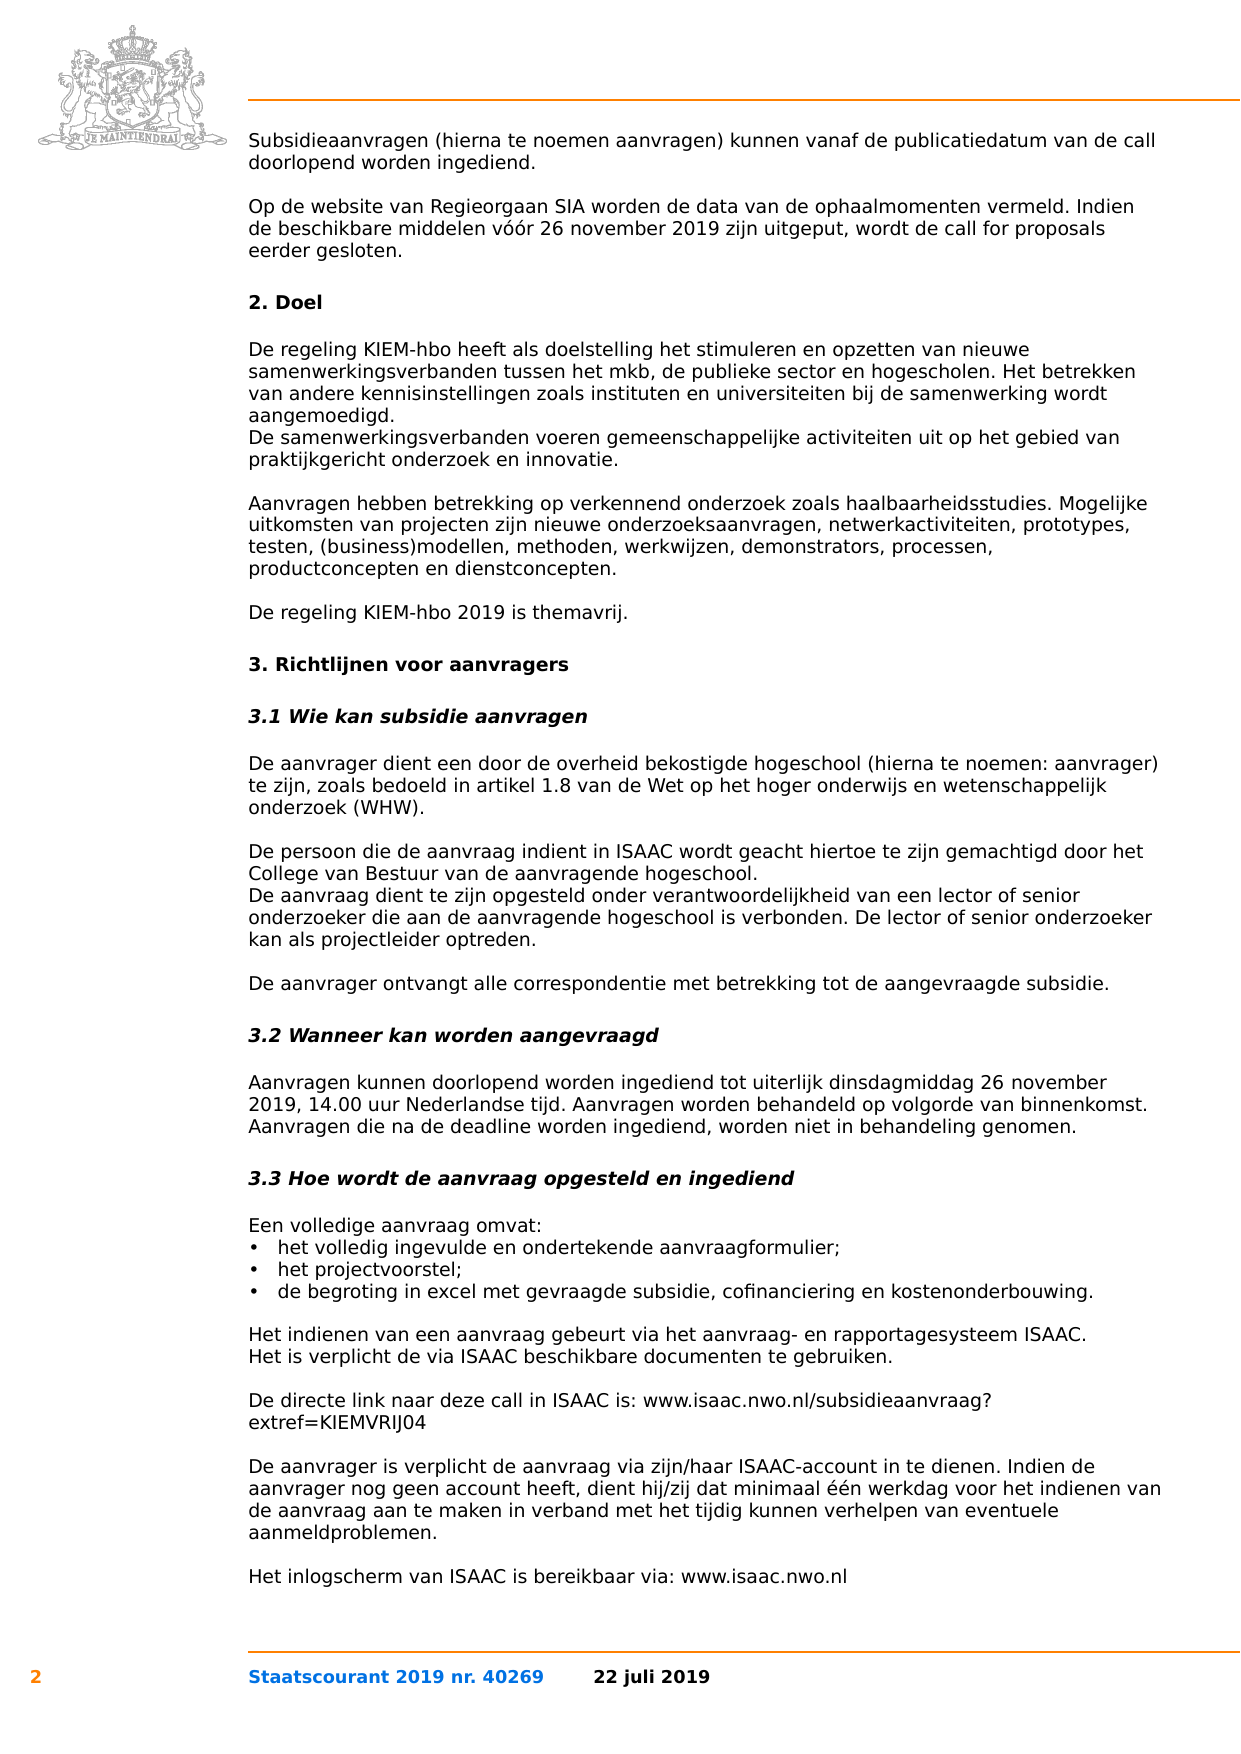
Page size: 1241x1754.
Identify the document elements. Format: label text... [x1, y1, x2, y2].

subtitle 3.1 Wie kan subsidie aanvragen [248, 706, 1163, 728]
text Aanvragen kunnen doorlopend worden ingediend tot uiterlijk dinsdagmiddag 26 november 2019, 14.00 uur Nederlandse tijd. Aanvragen worden behandeld op volgorde van binnenkomst. Aanvragen die na de deadline worden ingediend, worden niet in behandeling genomen. [248, 1072, 1163, 1138]
text Het inlogscherm van ISAAC is bereikbaar via: www.isaac.nwo.nl [248, 1566, 1163, 1588]
subtitle 3. Richtlijnen voor aanvragers [248, 654, 1163, 676]
text De aanvrager dient een door de overheid bekostigde hogeschool (hierna te noemen: aanvrager) te zijn, zoals bedoeld in artikel 1.8 van de Wet op het hoger onderwijs en wetenschappelijk onderzoek (WHW). [248, 753, 1163, 819]
text De directe link naar deze call in ISAAC is: www.isaac.nwo.nl/subsidieaanvraag?extref=KIEMVRIJ04 [248, 1390, 1163, 1434]
text • het volledig ingevulde en ondertekende aanvraagformulier; [248, 1237, 1163, 1258]
picture [38, 25, 227, 150]
text De aanvraag dient te zijn opgesteld onder verantwoordelijkheid van een lector of senior onderzoeker die aan de aanvragende hogeschool is verbonden. De lector of senior onderzoeker kan als projectleider optreden. [248, 885, 1163, 951]
text De aanvrager ontvangt alle correspondentie met betrekking tot de aangevraagde subsidie. [248, 973, 1163, 995]
text De aanvrager is verplicht de aanvraag via zijn/haar ISAAC-account in te dienen. Indien de aanvrager nog geen account heeft, dient hij/zij dat minimaal één werkdag voor het indienen van de aanvraag aan te maken in verband met het tijdig kunnen verhelpen van eventuele aanmeldproblemen. [248, 1456, 1163, 1544]
text Aanvragen hebben betrekking op verkennend onderzoek zoals haalbaarheidsstudies. Mogelijke uitkomsten van projecten zijn nieuwe onderzoeksaanvragen, netwerkactiviteiten, prototypes, testen, (business)modellen, methoden, werkwijzen, demonstrators, processen, productconcepten en dienstconcepten. [248, 492, 1163, 580]
text De regeling KIEM-hbo 2019 is themavrij. [248, 602, 1163, 624]
text Het indienen van een aanvraag gebeurt via het aanvraag- en rapportagesysteem ISAAC. [248, 1324, 1163, 1346]
subtitle 2. Doel [248, 292, 1163, 314]
text • de begroting in excel met gevraagde subsidie, cofinanciering en kostenonderbouwing. [248, 1281, 1163, 1302]
subtitle 3.3 Hoe wordt de aanvraag opgesteld en ingediend [248, 1168, 1163, 1189]
text De samenwerkingsverbanden voeren gemeenschappelijke activiteiten uit op het gebied van praktijkgericht onderzoek en innovatie. [248, 427, 1163, 471]
text Het is verplicht de via ISAAC beschikbare documenten te gebruiken. [248, 1346, 1163, 1368]
text De persoon die de aanvraag indient in ISAAC wordt geacht hiertoe te zijn gemachtigd door het College van Bestuur van de aanvragende hogeschool. [248, 841, 1163, 885]
text De regeling KIEM-hbo heeft als doelstelling het stimuleren en opzetten van nieuwe samenwerkingsverbanden tussen het mkb, de publieke sector en hogescholen. Het betrekken van andere kennisinstellingen zoals instituten en universiteiten bij de samenwerking wordt aangemoedigd. [248, 339, 1163, 427]
text Op de website van Regieorgaan SIA worden de data van de ophaalmomenten vermeld. Indien de beschikbare middelen vóór 26 november 2019 zijn uitgeput, wordt de call for proposals eerder gesloten. [248, 196, 1163, 262]
text Een volledige aanvraag omvat: [248, 1214, 1163, 1237]
text • het projectvoorstel; [248, 1258, 1163, 1281]
text Subsidieaanvragen (hierna te noemen aanvragen) kunnen vanaf de publicatiedatum van de call doorlopend worden ingediend. [248, 130, 1163, 174]
subtitle 3.2 Wanneer kan worden aangevraagd [248, 1025, 1163, 1047]
